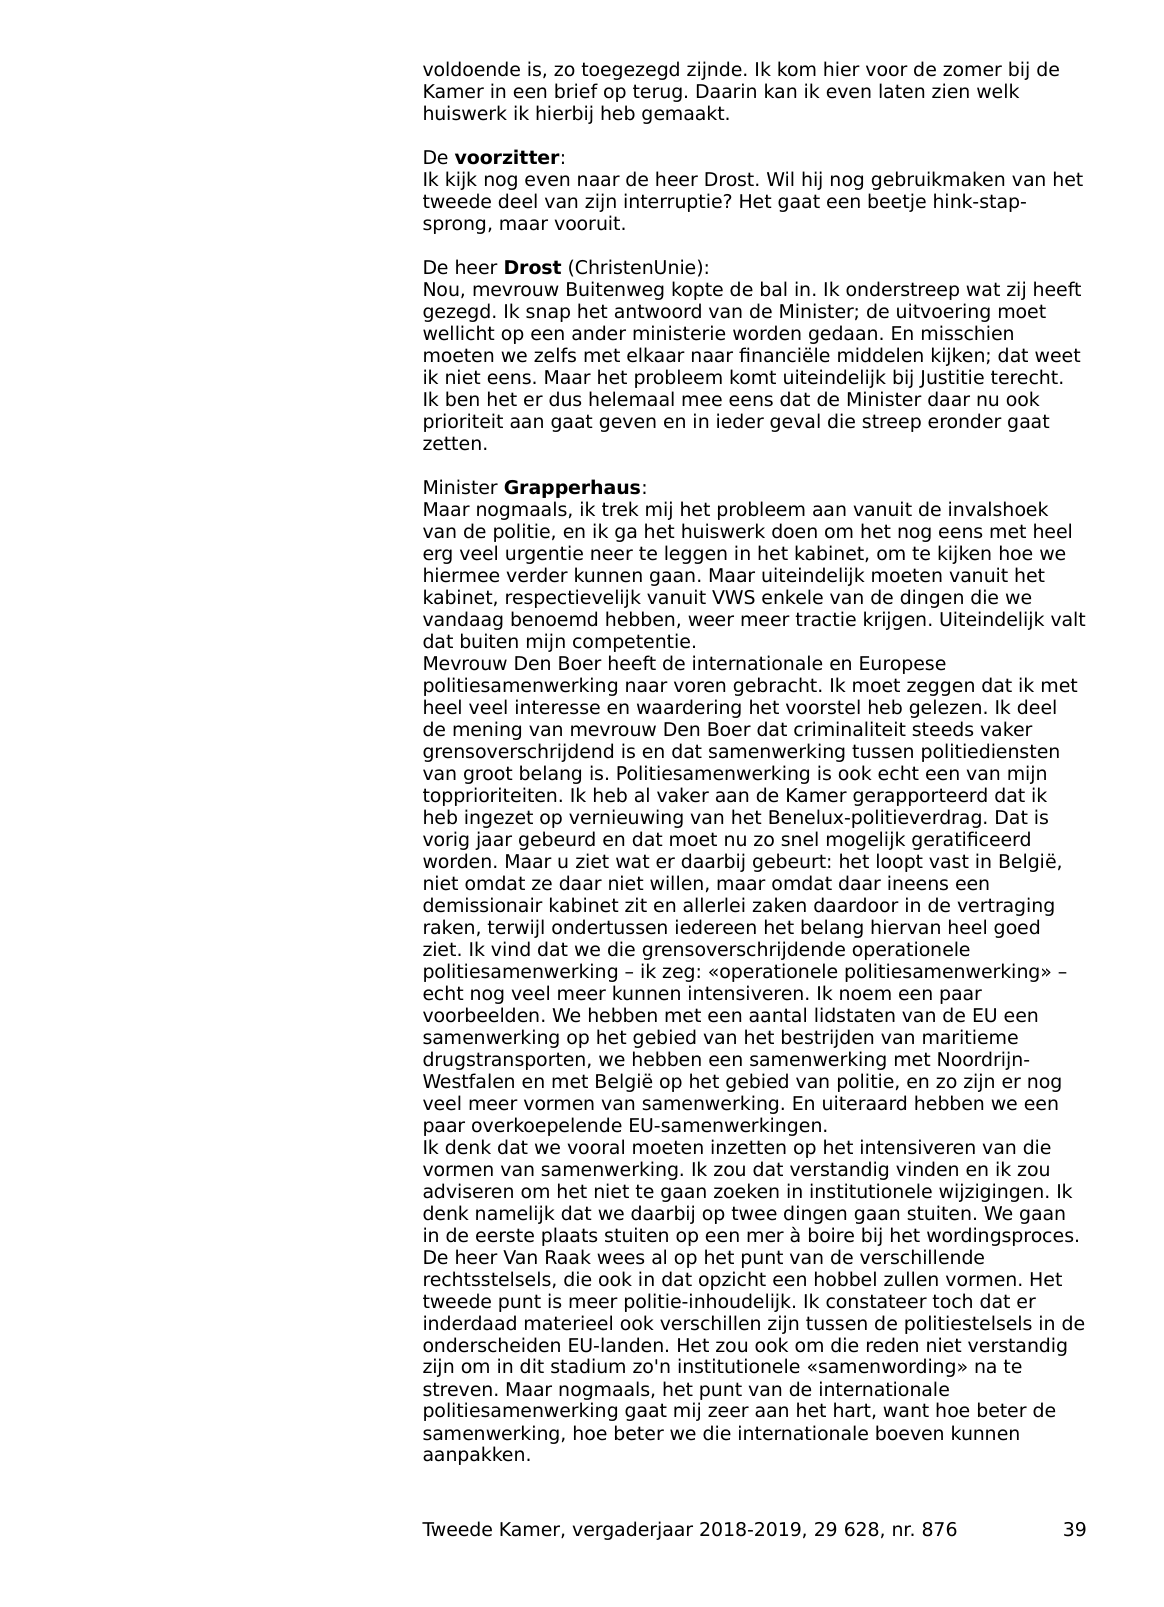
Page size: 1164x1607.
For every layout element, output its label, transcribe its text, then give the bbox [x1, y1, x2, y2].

text Maar nogmaals, ik trek mij het probleem aan vanuit de invalshoek van de politie, en ik ga het huiswerk doen om het nog eens met heel erg veel urgentie neer te leggen in het kabinet, om te kijken hoe we hiermee verder kunnen gaan. Maar uiteindelijk moeten vanuit het kabinet, respectievelijk vanuit VWS enkele van de dingen die we vandaag benoemd hebben, weer meer tractie krijgen. Uiteindelijk valt dat buiten mijn competentie. [422, 499, 1087, 653]
text Nou, mevrouw Buitenweg kopte de bal in. Ik onderstreep wat zij heeft gezegd. Ik snap het antwoord van de Minister; de uitvoering moet wellicht op een ander ministerie worden gedaan. En misschien moeten we zelfs met elkaar naar financiële middelen kijken; dat weet ik niet eens. Maar het probleem komt uiteindelijk bij Justitie terecht. Ik ben het er dus helemaal mee eens dat de Minister daar nu ook prioriteit aan gaat geven en in ieder geval die streep eronder gaat zetten. [422, 279, 1087, 455]
text Minister Grapperhaus: [422, 477, 1087, 499]
text voldoende is, zo toegezegd zijnde. Ik kom hier voor de zomer bij de Kamer in een brief op terug. Daarin kan ik even laten zien welk huiswerk ik hierbij heb gemaakt. [422, 59, 1087, 125]
text De heer Drost (ChristenUnie): [422, 257, 1087, 279]
text Ik denk dat we vooral moeten inzetten op het intensiveren van die vormen van samenwerking. Ik zou dat verstandig vinden en ik zou adviseren om het niet te gaan zoeken in institutionele wijzigingen. Ik denk namelijk dat we daarbij op twee dingen gaan stuiten. We gaan in de eerste plaats stuiten op een mer à boire bij het wordingsproces. De heer Van Raak wees al op het punt van de verschillende rechtsstelsels, die ook in dat opzicht een hobbel zullen vormen. Het tweede punt is meer politie-inhoudelijk. Ik constateer toch dat er inderdaad materieel ook verschillen zijn tussen de politiestelsels in de onderscheiden EU-landen. Het zou ook om die reden niet verstandig zijn om in dit stadium zo'n institutionele «samenwording» na te streven. Maar nogmaals, het punt van de internationale politiesamenwerking gaat mij zeer aan het hart, want hoe beter de samenwerking, hoe beter we die internationale boeven kunnen aanpakken. [422, 1137, 1087, 1466]
text Mevrouw Den Boer heeft de internationale en Europese politiesamenwerking naar voren gebracht. Ik moet zeggen dat ik met heel veel interesse en waardering het voorstel heb gelezen. Ik deel de mening van mevrouw Den Boer dat criminaliteit steeds vaker grensoverschrijdend is en dat samenwerking tussen politiediensten van groot belang is. Politiesamenwerking is ook echt een van mijn topprioriteiten. Ik heb al vaker aan de Kamer gerapporteerd dat ik heb ingezet op vernieuwing van het Benelux-politieverdrag. Dat is vorig jaar gebeurd en dat moet nu zo snel mogelijk geratificeerd worden. Maar u ziet wat er daarbij gebeurt: het loopt vast in België, niet omdat ze daar niet willen, maar omdat daar ineens een demissionair kabinet zit en allerlei zaken daardoor in de vertraging raken, terwijl ondertussen iedereen het belang hiervan heel goed ziet. Ik vind dat we die grensoverschrijdende operationele politiesamenwerking – ik zeg: «operationele politiesamenwerking» – echt nog veel meer kunnen intensiveren. Ik noem een paar voorbeelden. We hebben met een aantal lidstaten van de EU een samenwerking op het gebied van het bestrijden van maritieme drugstransporten, we hebben een samenwerking met Noordrijn-Westfalen en met België op het gebied van politie, en zo zijn er nog veel meer vormen van samenwerking. En uiteraard hebben we een paar overkoepelende EU-samenwerkingen. [422, 653, 1087, 1137]
text De voorzitter: [422, 147, 1087, 169]
text Ik kijk nog even naar de heer Drost. Wil hij nog gebruikmaken van het tweede deel van zijn interruptie? Het gaat een beetje hink-stap-sprong, maar vooruit. [422, 169, 1087, 235]
